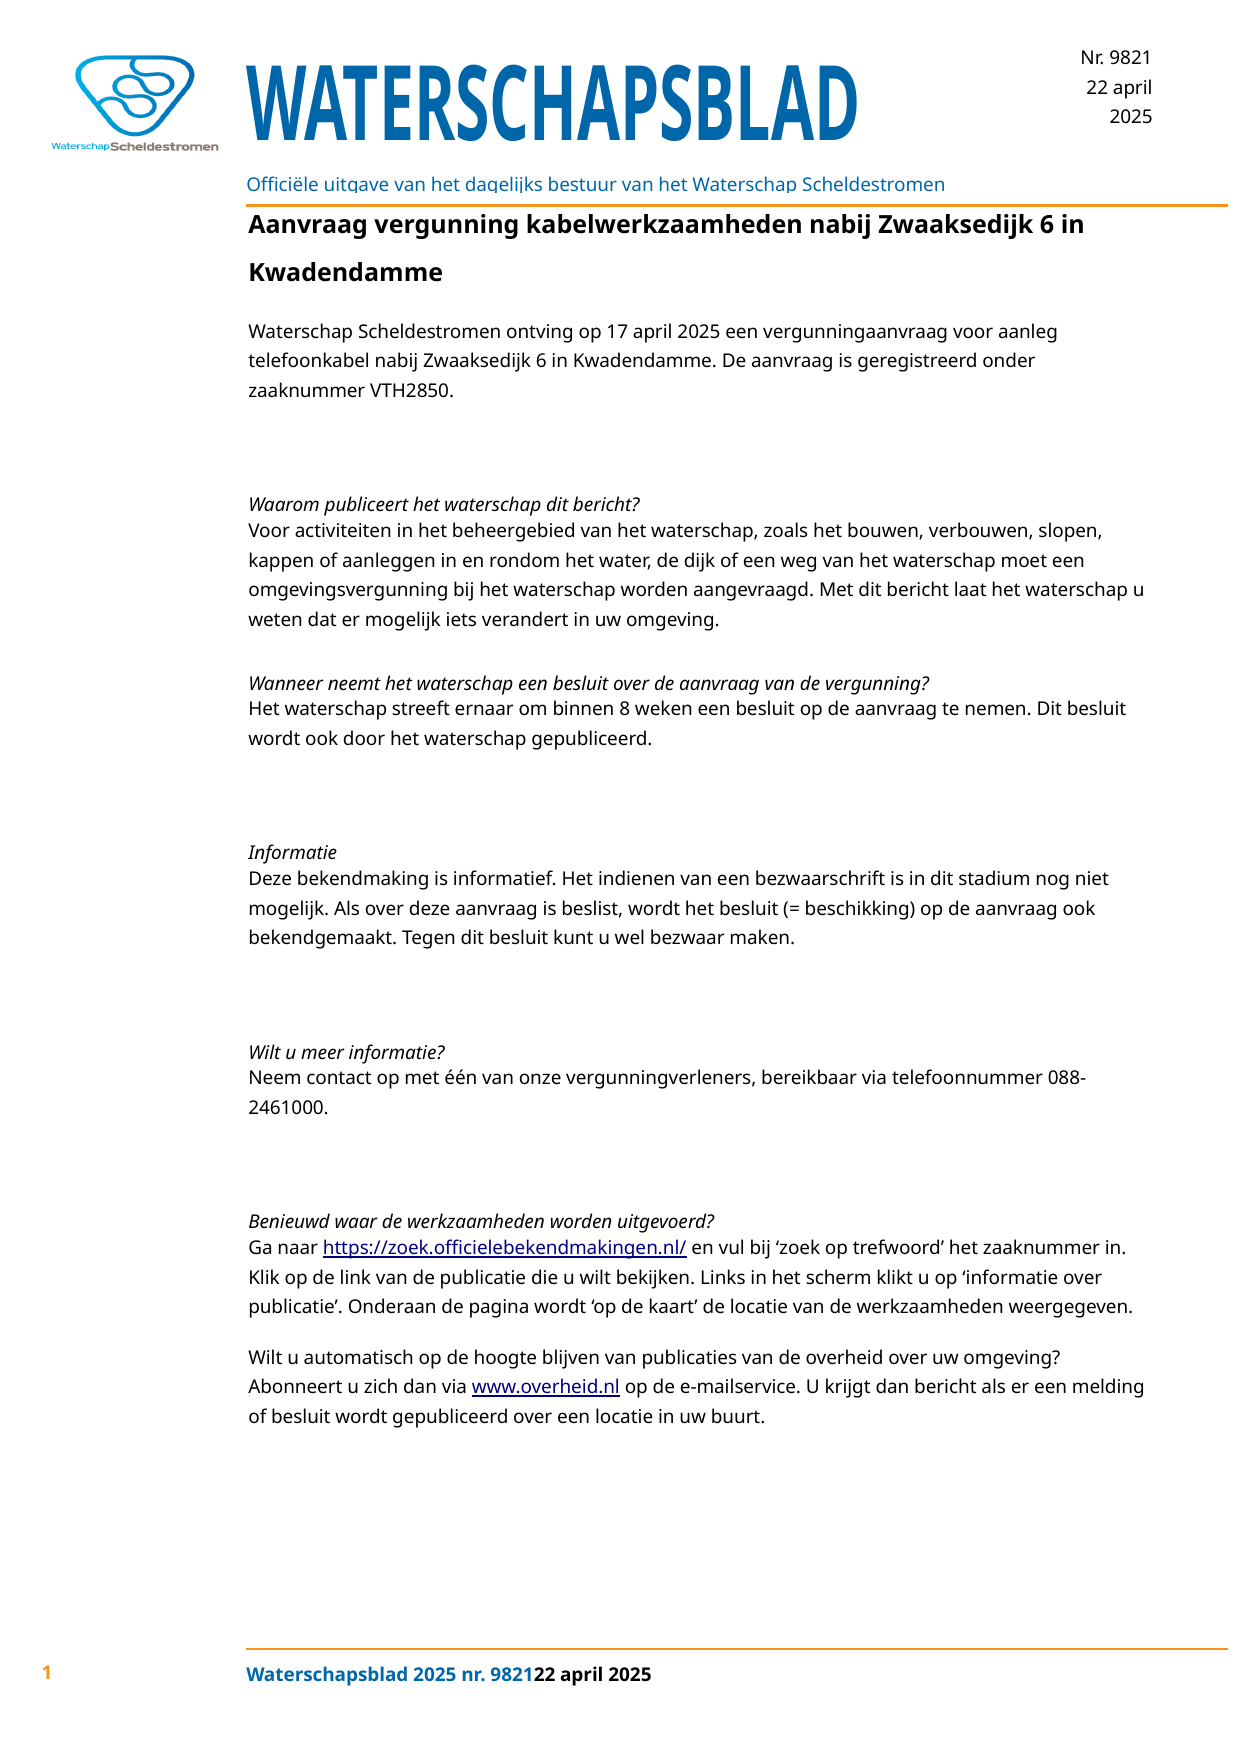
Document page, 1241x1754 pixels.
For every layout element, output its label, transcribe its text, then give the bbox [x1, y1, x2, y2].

text Wilt u meer informatie? [248, 1039, 1152, 1064]
text Waterschap Scheldestromen ontving op 17 april 2025 een vergunningaanvraag voor aanleg telefoonkabel nabij Zwaaksedijk 6 in Kwadendamme. De aanvraag is geregistreerd onder zaaknummer VTH2850. [248, 318, 1152, 403]
text Het waterschap streeft ernaar om binnen 8 weken een besluit op de aanvraag te nemen. Dit besluit wordt ook door het waterschap gepubliceerd. [248, 696, 1152, 751]
text Wilt u automatisch op de hoogte blijven van publicaties van de overheid over uw omgeving? Abonneert u zich dan via www.overheid.nl op de e-mailservice. U krijgt dan bericht als er een melding of besluit wordt gepubliceerd over een locatie in uw buurt. [248, 1344, 1152, 1429]
text Informatie [248, 839, 1152, 865]
text Benieuwd waar de werkzaamheden worden uitgevoerd? [248, 1208, 1152, 1234]
text Voor activiteiten in het beheergebied van het waterschap, zoals het bouwen, verbouwen, slopen, kappen of aanleggen in en rondom het water, de dijk of een weg van het waterschap moet een omgevingsvergunning bij het waterschap worden aangevraagd. Met dit bericht laat het waterschap u weten dat er mogelijk iets verandert in uw omgeving. [248, 517, 1152, 632]
text Wanneer neemt het waterschap een besluit over de aanvraag van de vergunning? [248, 670, 1152, 696]
text Deze bekendmaking is informatief. Het indienen van een bezwaarschrift is in dit stadium nog niet mogelijk. Als over deze aanvraag is beslist, wordt het besluit (= beschikking) op de aanvraag ook bekendgemaakt. Tegen dit besluit kunt u wel bezwaar maken. [248, 865, 1152, 950]
picture [41, 47, 231, 172]
text Neem contact op met één van onze vergunningverleners, bereikbaar via telefoonnummer 088-2461000. [248, 1064, 1152, 1120]
text Waarom publiceert het waterschap dit bericht? [248, 491, 1152, 517]
text Aanvraag vergunning kabelwerkzaamheden nabij Zwaaksedijk 6 in Kwadendamme [248, 207, 1152, 288]
text Ga naar https://zoek.officielebekendmakingen.nl/ en vul bij ‘zoek op trefwoord’ het zaaknummer in. Klik op de link van de publicatie die u wilt bekijken. Links in het scherm klikt u op ‘informatie over publicatie’. Onderaan de pagina wordt ‘op de kaart’ de locatie van de werkzaamheden weergegeven. [248, 1234, 1152, 1319]
